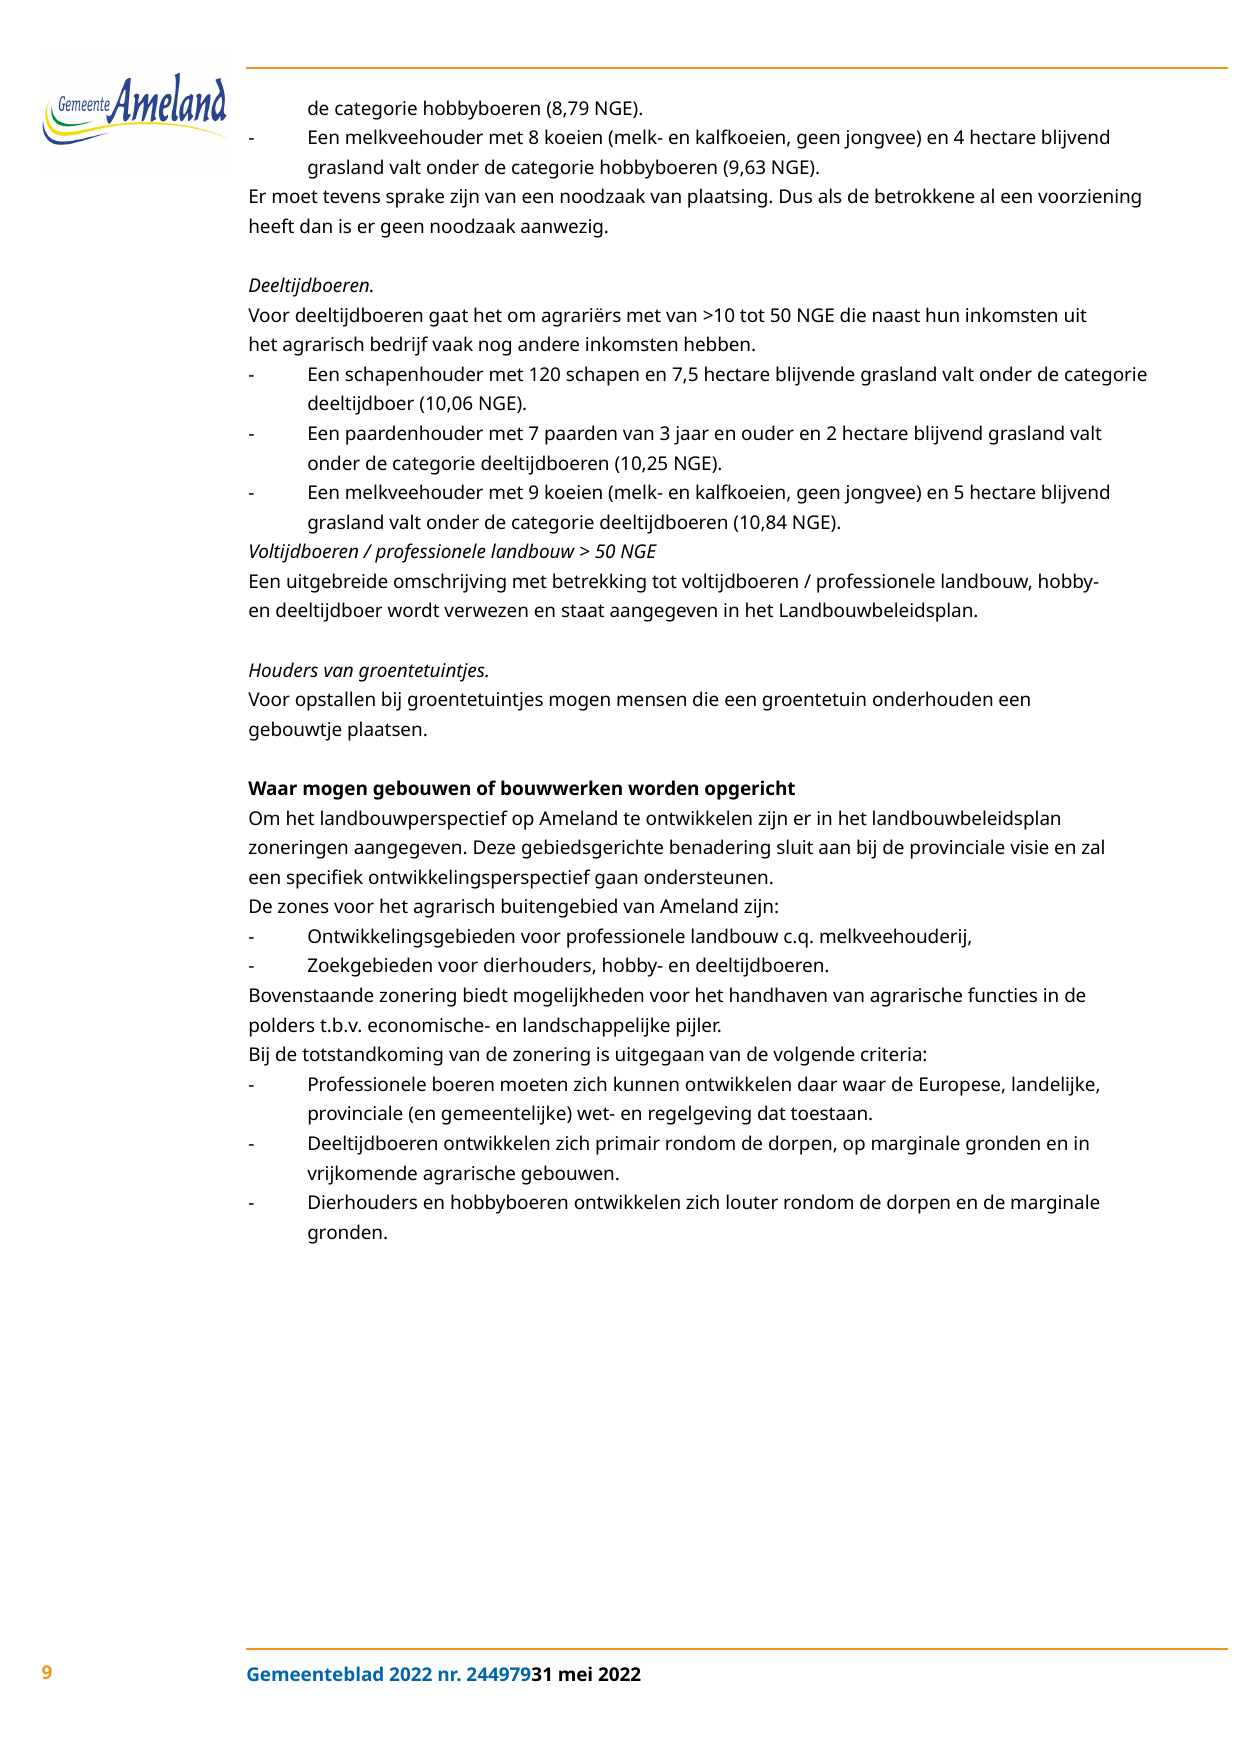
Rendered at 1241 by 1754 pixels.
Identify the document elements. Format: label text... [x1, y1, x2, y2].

text Om het landbouwperspectief op Ameland te ontwikkelen zijn er in het landbouwbeleidsplan [248, 805, 1152, 831]
text het agrarisch bedrijf vaak nog andere inkomsten hebben. [248, 331, 1152, 357]
list Professionele boeren moeten zich kunnen ontwikkelen daar waar de Europese, landelijke, provinciale (en gemeentelijke) wet- en regelgeving dat toestaan. [248, 1071, 1152, 1126]
text Bovenstaande zonering biedt mogelijkheden voor het handhaven van agrarische functies in de [248, 982, 1152, 1008]
text De zones voor het agrarisch buitengebied van Ameland zijn: [248, 893, 1152, 919]
text Bij de totstandkoming van de zonering is uitgegaan van de volgende criteria: [248, 1041, 1152, 1067]
text Voltijdboeren / professionele landbouw > 50 NGE [248, 538, 1152, 564]
text polders t.b.v. economische- en landschappelijke pijler. [248, 1012, 1152, 1038]
list Dierhouders en hobbyboeren ontwikkelen zich louter rondom de dorpen en de marginale gronden. [248, 1189, 1152, 1245]
picture [41, 47, 231, 172]
text Een uitgebreide omschrijving met betrekking tot voltijdboeren / professionele landbouw, hobby- [248, 568, 1152, 594]
text gebouwtje plaatsen. [248, 716, 1152, 742]
text Er moet tevens sprake zijn van een noodzaak van plaatsing. Dus als de betrokkene al een voorziening heeft dan is er geen noodzaak aanwezig. [248, 183, 1152, 239]
list Een paardenhouder met 7 paarden van 3 jaar en ouder en 2 hectare blijvend grasland valt onder de categorie deeltijdboeren (10,25 NGE). [248, 420, 1152, 476]
text Deeltijdboeren. [248, 272, 1152, 298]
list Een melkveehouder met 8 koeien (melk- en kalfkoeien, geen jongvee) en 4 hectare blijvend grasland valt onder de categorie hobbyboeren (9,63 NGE). [248, 124, 1152, 180]
text Houders van groentetuintjes. [248, 657, 1152, 683]
text Waar mogen gebouwen of bouwwerken worden opgericht [248, 775, 1152, 801]
list Deeltijdboeren ontwikkelen zich primair rondom de dorpen, op marginale gronden en in vrijkomende agrarische gebouwen. [248, 1130, 1152, 1186]
text Voor deeltijdboeren gaat het om agrariërs met van >10 tot 50 NGE die naast hun inkomsten uit [248, 302, 1152, 328]
text een specifiek ontwikkelingsperspectief gaan ondersteunen. [248, 864, 1152, 890]
list Een schapenhouder met 120 schapen en 7,5 hectare blijvende grasland valt onder de categorie deeltijdboer (10,06 NGE). [248, 361, 1152, 416]
text Voor opstallen bij groentetuintjes mogen mensen die een groentetuin onderhouden een [248, 686, 1152, 712]
list de categorie hobbyboeren (8,79 NGE). [248, 95, 1152, 121]
list Ontwikkelingsgebieden voor professionele landbouw c.q. melkveehouderij, [248, 923, 1152, 949]
text zoneringen aangegeven. Deze gebiedsgerichte benadering sluit aan bij de provinciale visie en zal [248, 834, 1152, 860]
list Zoekgebieden voor dierhouders, hobby- en deeltijdboeren. [248, 953, 1152, 978]
list Een melkveehouder met 9 koeien (melk- en kalfkoeien, geen jongvee) en 5 hectare blijvend grasland valt onder de categorie deeltijdboeren (10,84 NGE). [248, 479, 1152, 535]
text en deeltijdboer wordt verwezen en staat aangegeven in het Landbouwbeleidsplan. [248, 598, 1152, 623]
